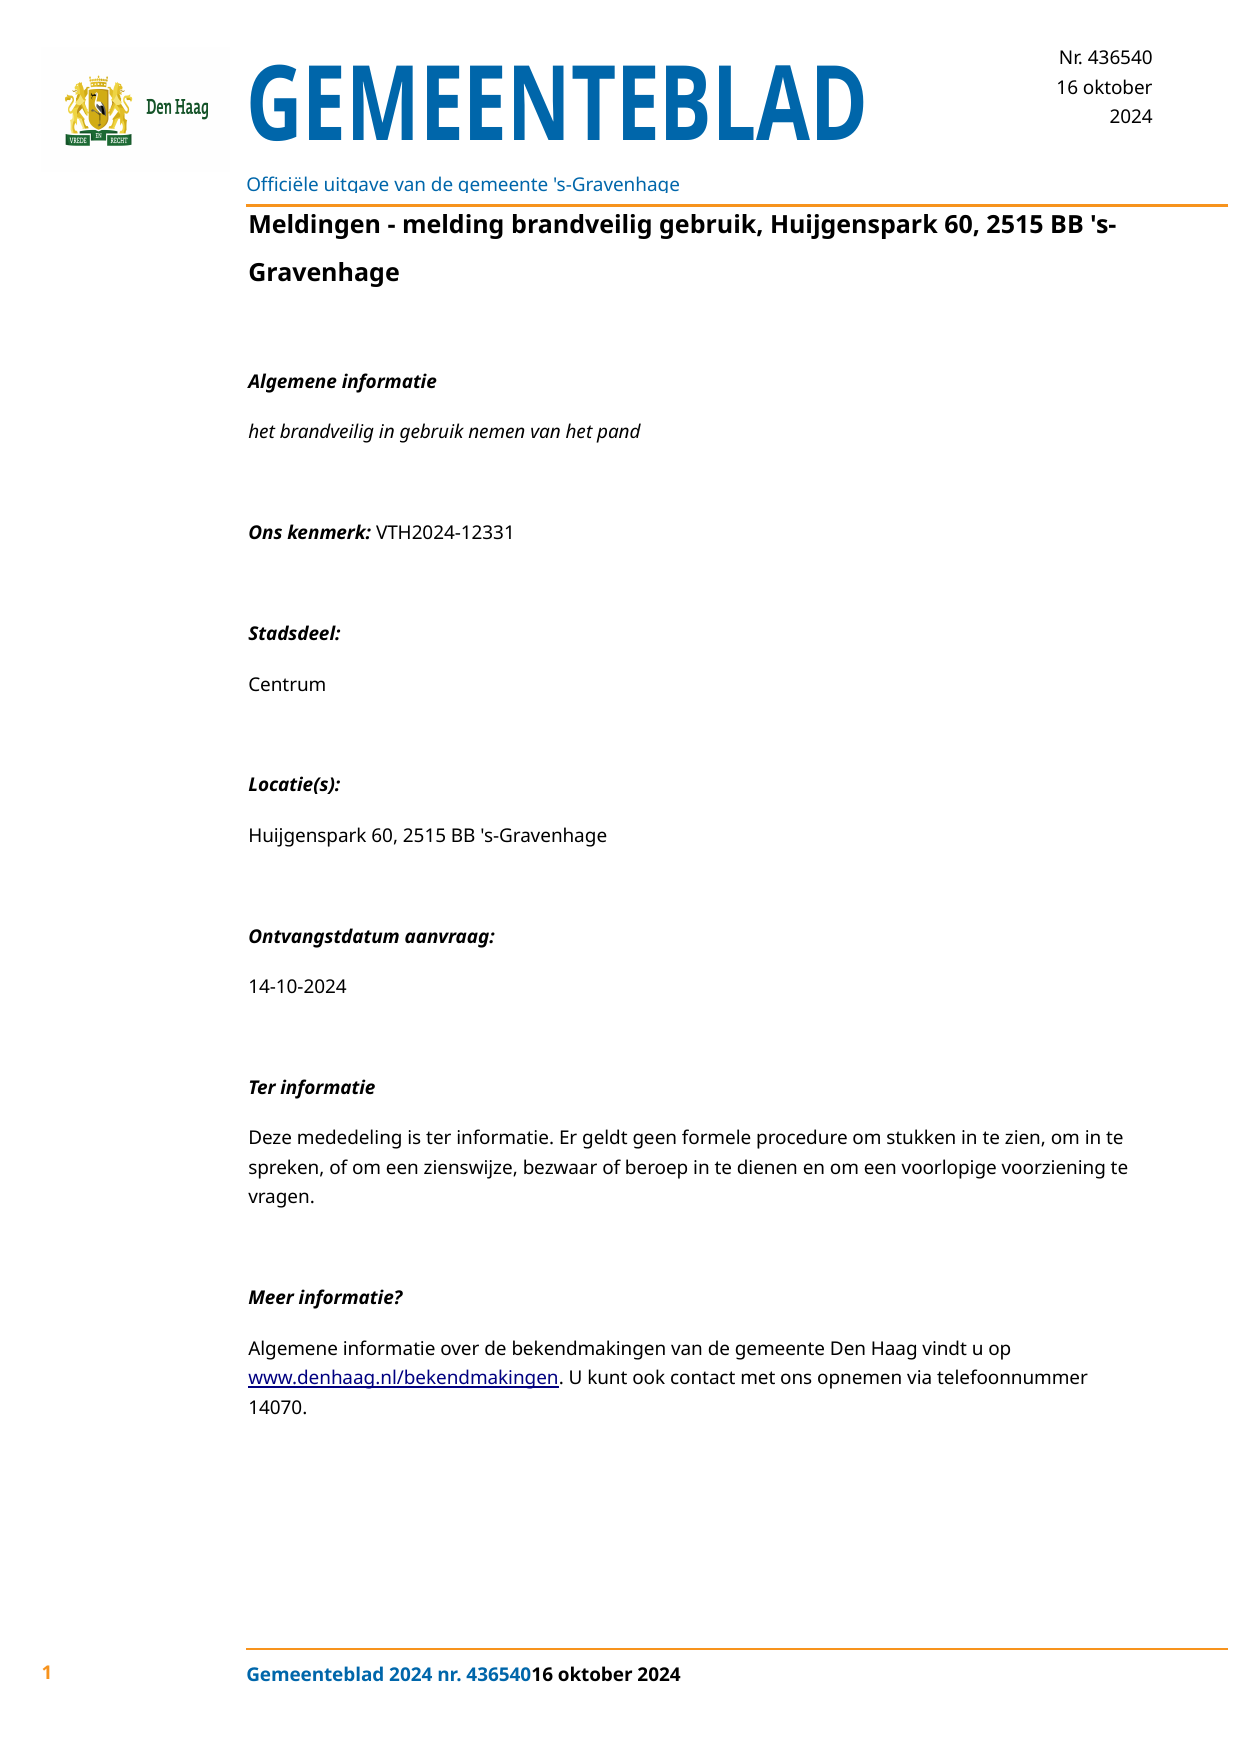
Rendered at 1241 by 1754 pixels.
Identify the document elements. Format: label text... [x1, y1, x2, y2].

text Deze mededeling is ter informatie. Er geldt geen formele procedure om stukken in te zien, om in te spreken, of om een zienswijze, bezwaar of beroep in te dienen en om een voorlopige voorziening te vragen. [248, 1124, 1152, 1209]
text het brandveilig in gebruik nemen van het pand [248, 419, 1152, 444]
text Ontvangstdatum aanvraag: [248, 923, 1152, 949]
text Stadsdeel: [248, 620, 1152, 646]
text Algemene informatie [248, 368, 1152, 394]
text Huijgenspark 60, 2515 BB 's-Gravenhage [248, 822, 1152, 848]
text Ons kenmerk: VTH2024-12331 [248, 519, 1152, 545]
text Ter informatie [248, 1074, 1152, 1100]
picture [41, 47, 231, 172]
text 14-10-2024 [248, 973, 1152, 999]
text Meer informatie? [248, 1284, 1152, 1310]
text Meldingen - melding brandveilig gebruik, Huijgenspark 60, 2515 BB 's-Gravenhage [248, 207, 1152, 288]
text Locatie(s): [248, 772, 1152, 797]
text Centrum [248, 671, 1152, 697]
text Algemene informatie over de bekendmakingen van de gemeente Den Haag vindt u op www.denhaag.nl/bekendmakingen. U kunt ook contact met ons opnemen via telefoonnummer 14070. [248, 1335, 1152, 1420]
